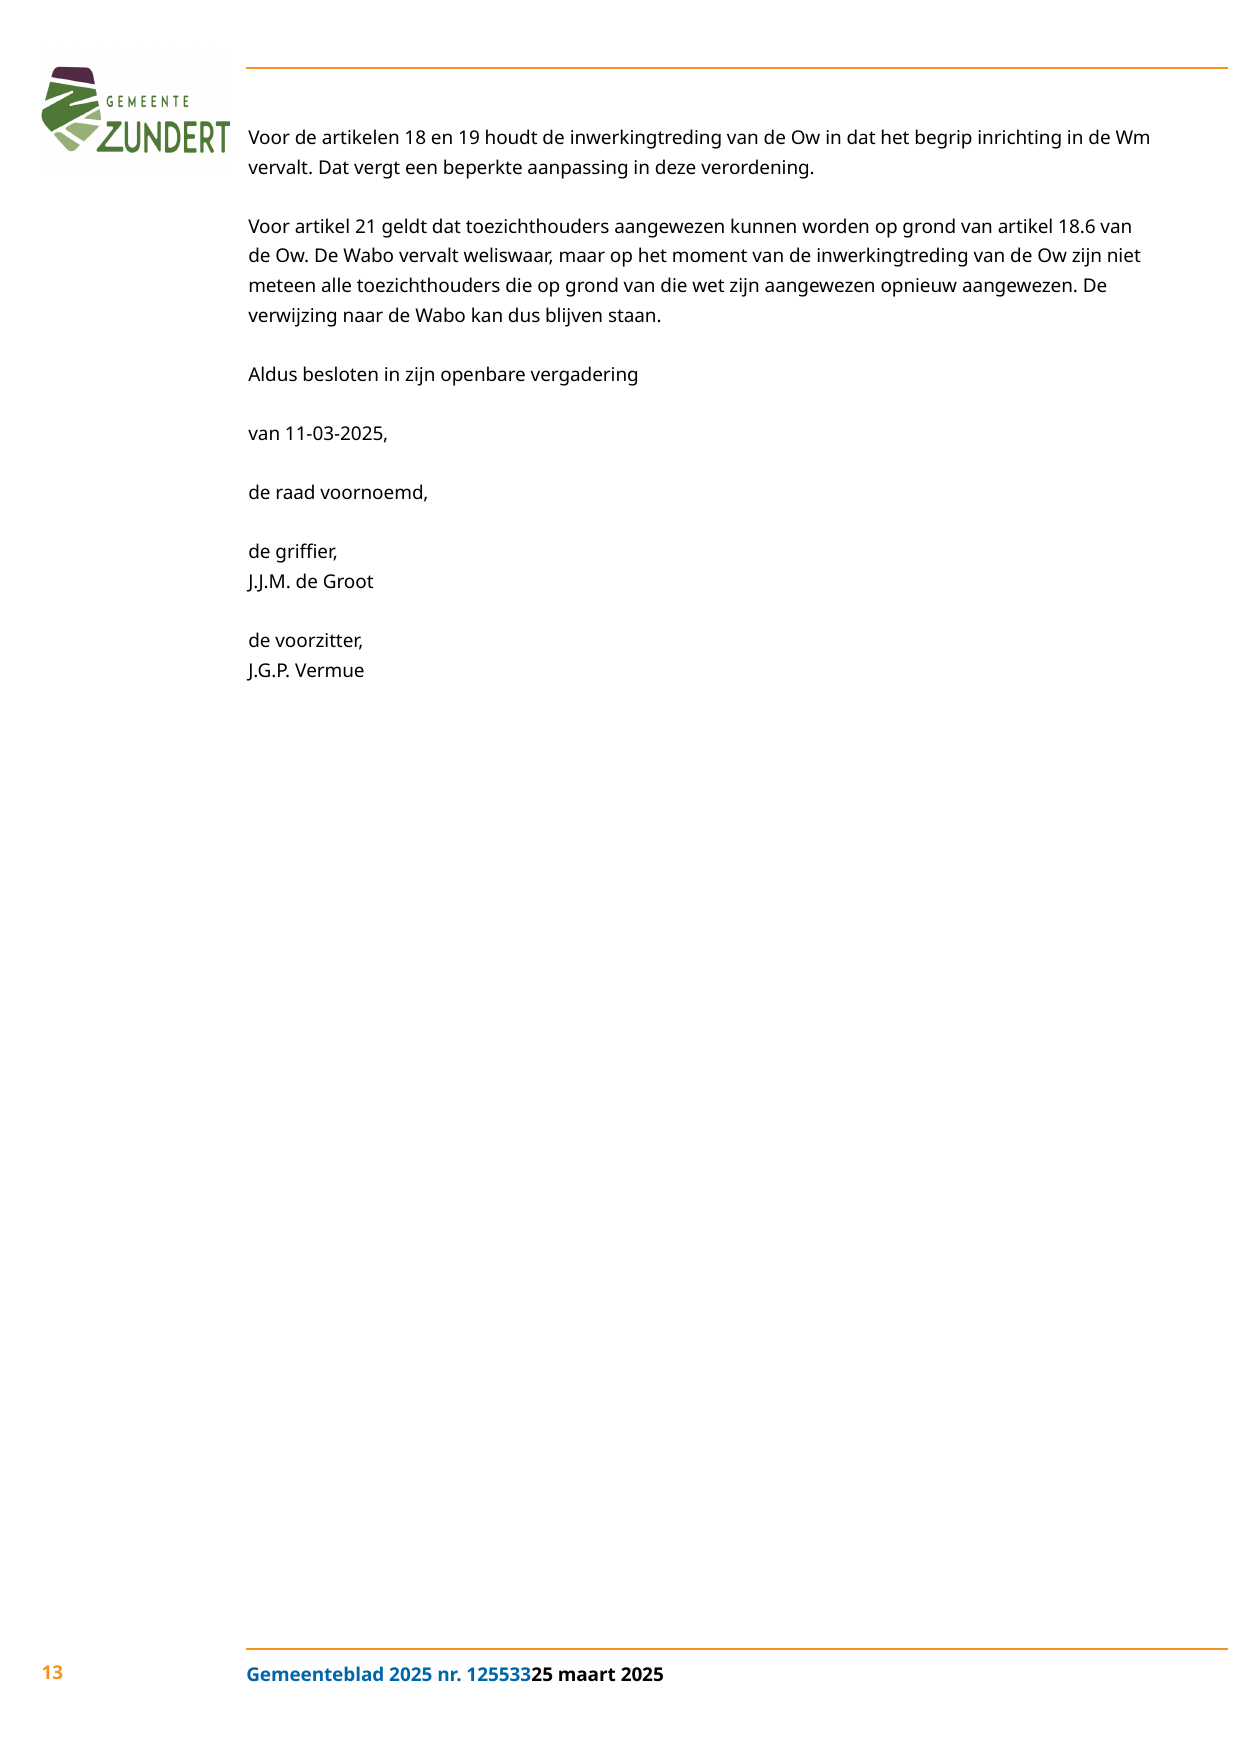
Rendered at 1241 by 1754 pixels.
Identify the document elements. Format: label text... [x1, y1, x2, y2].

text de voorzitter, [248, 627, 1152, 653]
text Voor de artikelen 18 en 19 houdt de inwerkingtreding van de Ow in dat het begrip inrichting in de Wm vervalt. Dat vergt een beperkte aanpassing in deze verordening. [248, 124, 1152, 180]
text van 11-03-2025, [248, 420, 1152, 446]
picture [41, 47, 231, 172]
text Aldus besloten in zijn openbare vergadering [248, 361, 1152, 387]
text Voor artikel 21 geldt dat toezichthouders aangewezen kunnen worden op grond van artikel 18.6 van de Ow. De Wabo vervalt weliswaar, maar op het moment van de inwerkingtreding van de Ow zijn niet meteen alle toezichthouders die op grond van die wet zijn aangewezen opnieuw aangewezen. De verwijzing naar de Wabo kan dus blijven staan. [248, 213, 1152, 328]
text de griffier, [248, 538, 1152, 564]
text J.J.M. de Groot [248, 568, 1152, 594]
text J.G.P. Vermue [248, 657, 1152, 683]
text de raad voornoemd, [248, 479, 1152, 505]
